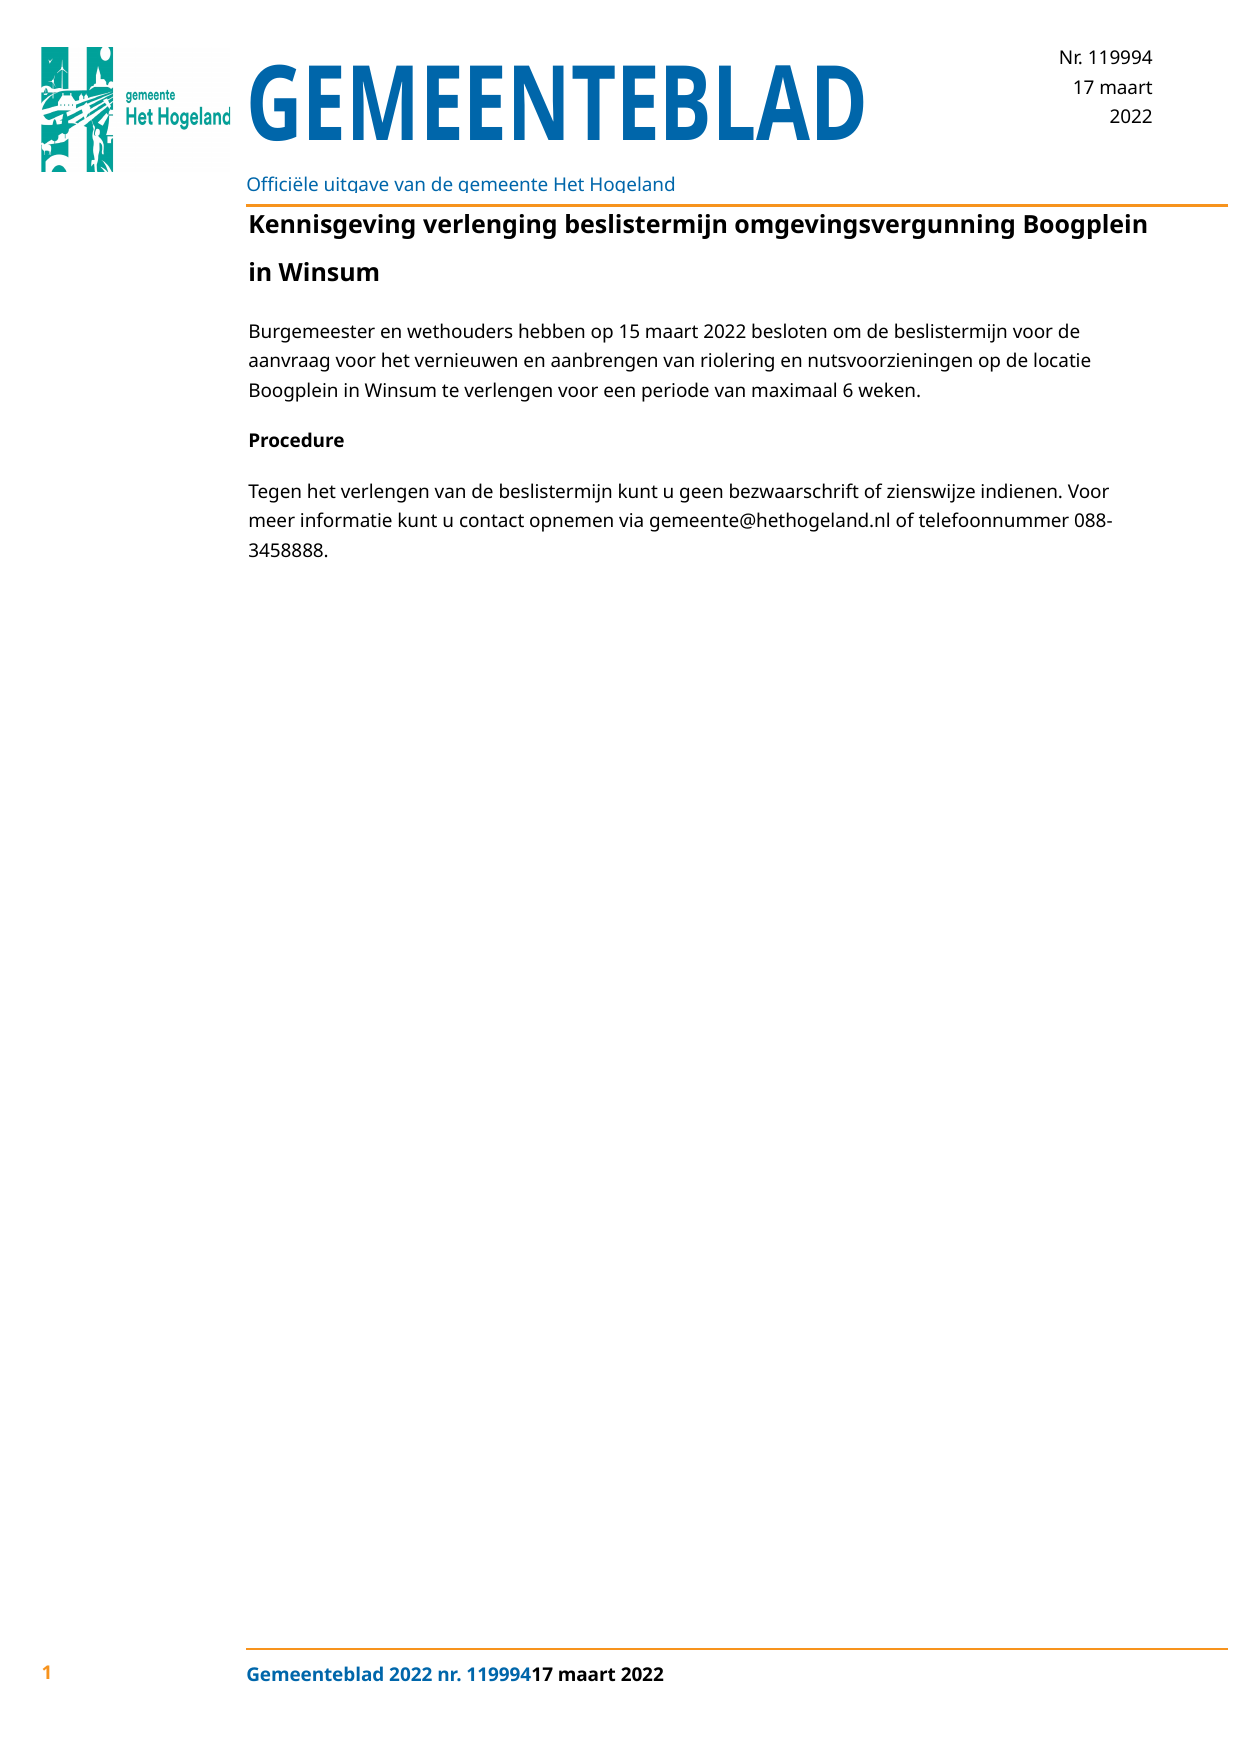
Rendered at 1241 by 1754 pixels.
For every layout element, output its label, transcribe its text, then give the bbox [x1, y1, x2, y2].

text Kennisgeving verlenging beslistermijn omgevingsvergunning Boogplein in Winsum [248, 207, 1152, 288]
picture [41, 47, 231, 172]
text Burgemeester en wethouders hebben op 15 maart 2022 besloten om de beslistermijn voor de aanvraag voor het vernieuwen en aanbrengen van riolering en nutsvoorzieningen op de locatie Boogplein in Winsum te verlengen voor een periode van maximaal 6 weken. [248, 318, 1152, 403]
text Tegen het verlengen van de beslistermijn kunt u geen bezwaarschrift of zienswijze indienen. Voor meer informatie kunt u contact opnemen via gemeente@hethogeland.nl of telefoonnummer 088-3458888. [248, 478, 1152, 563]
text Procedure [248, 427, 1152, 453]
